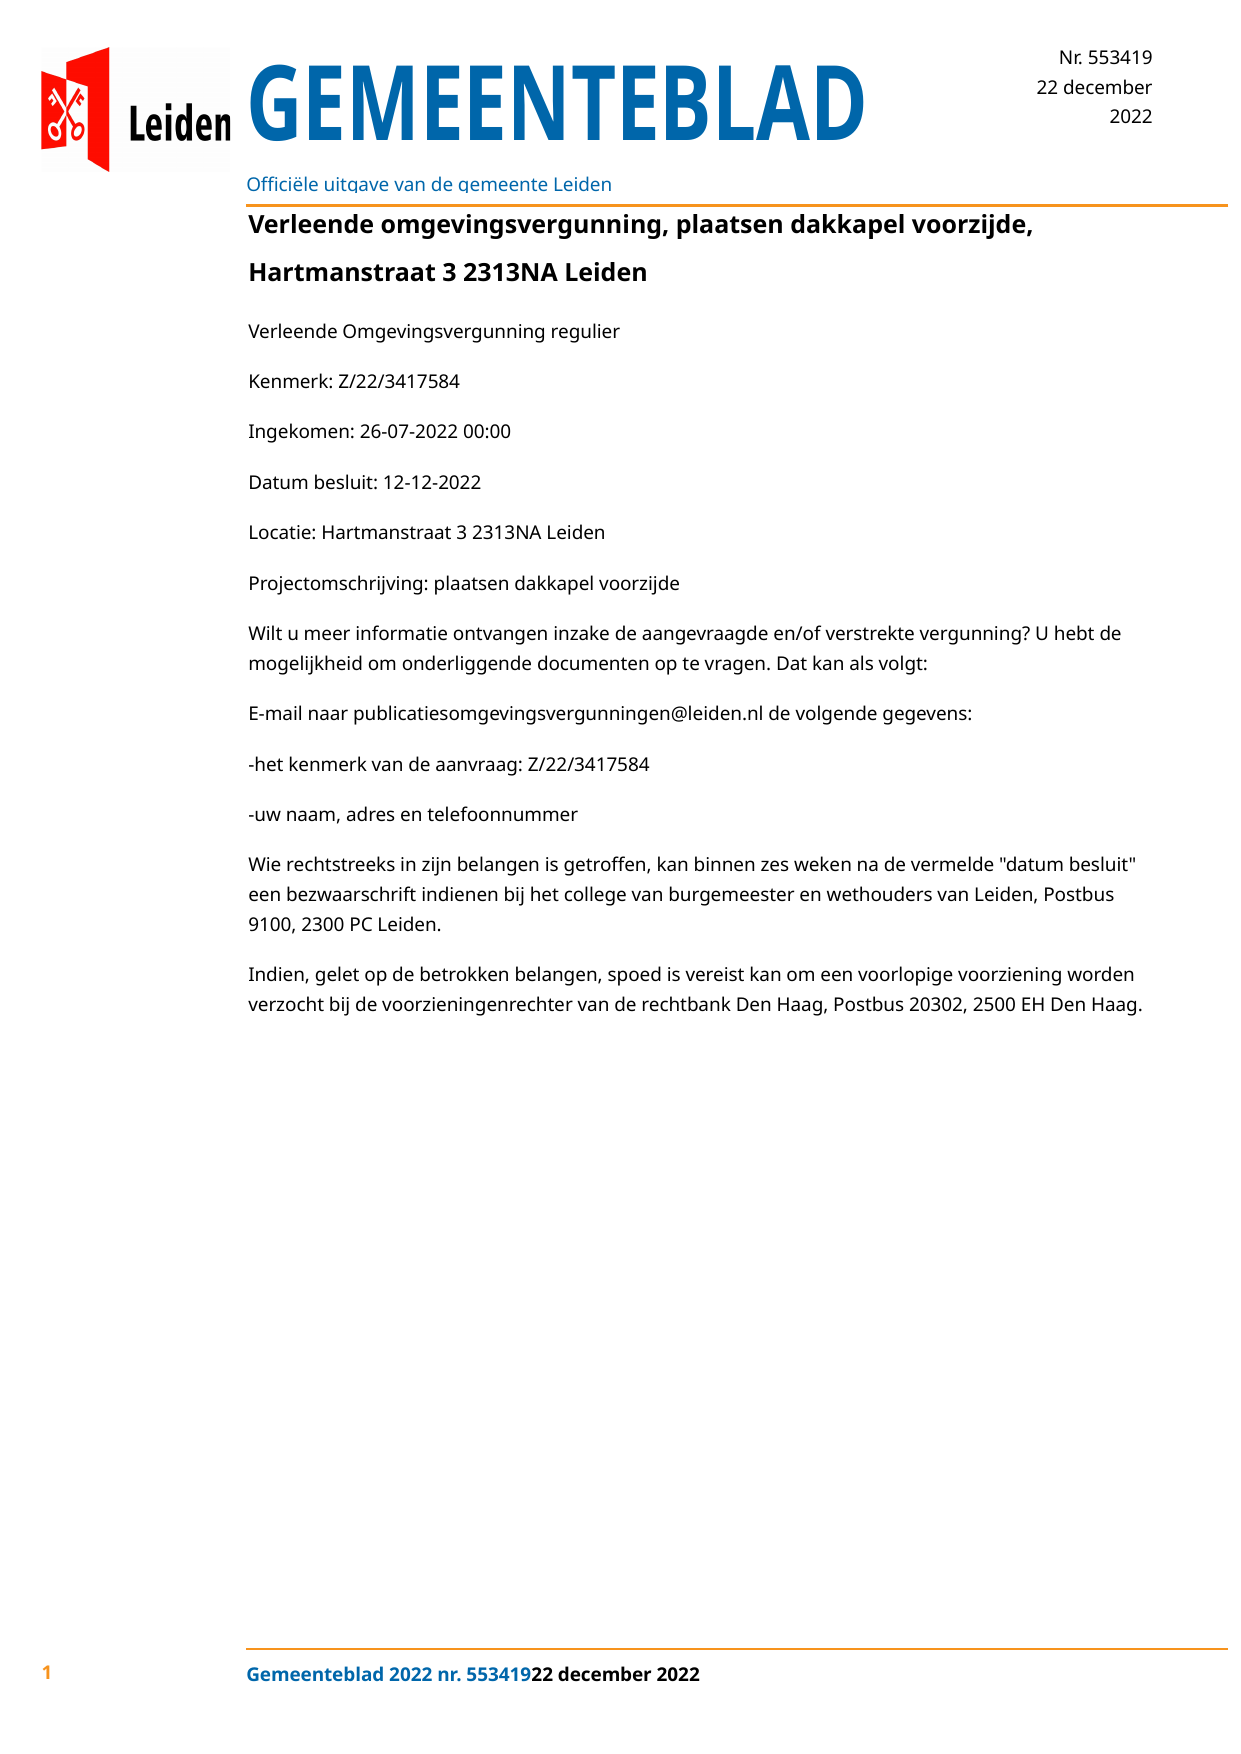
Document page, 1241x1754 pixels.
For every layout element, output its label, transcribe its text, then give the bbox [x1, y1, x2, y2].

text -het kenmerk van de aanvraag: Z/22/3417584 [248, 751, 1152, 777]
text Locatie: Hartmanstraat 3 2313NA Leiden [248, 519, 1152, 545]
picture [41, 47, 231, 172]
text Verleende omgevingsvergunning, plaatsen dakkapel voorzijde, Hartmanstraat 3 2313NA Leiden [248, 207, 1152, 288]
text Verleende Omgevingsvergunning regulier [248, 318, 1152, 344]
text Wie rechtstreeks in zijn belangen is getroffen, kan binnen zes weken na de vermelde "datum besluit" een bezwaarschrift indienen bij het college van burgemeester en wethouders van Leiden, Postbus 9100, 2300 PC Leiden. [248, 852, 1152, 937]
text Datum besluit: 12-12-2022 [248, 469, 1152, 495]
text Wilt u meer informatie ontvangen inzake de aangevraagde en/of verstrekte vergunning? U hebt de mogelijkheid om onderliggende documenten op te vragen. Dat kan als volgt: [248, 620, 1152, 676]
text Ingekomen: 26-07-2022 00:00 [248, 419, 1152, 444]
text Indien, gelet op de betrokken belangen, spoed is vereist kan om een voorlopige voorziening worden verzocht bij de voorzieningenrechter van de rechtbank Den Haag, Postbus 20302, 2500 EH Den Haag. [248, 961, 1152, 1017]
text -uw naam, adres en telefoonnummer [248, 801, 1152, 827]
text Projectomschrijving: plaatsen dakkapel voorzijde [248, 570, 1152, 596]
text E-mail naar publicatiesomgevingsvergunningen@leiden.nl de volgende gegevens: [248, 700, 1152, 726]
text Kenmerk: Z/22/3417584 [248, 368, 1152, 394]
